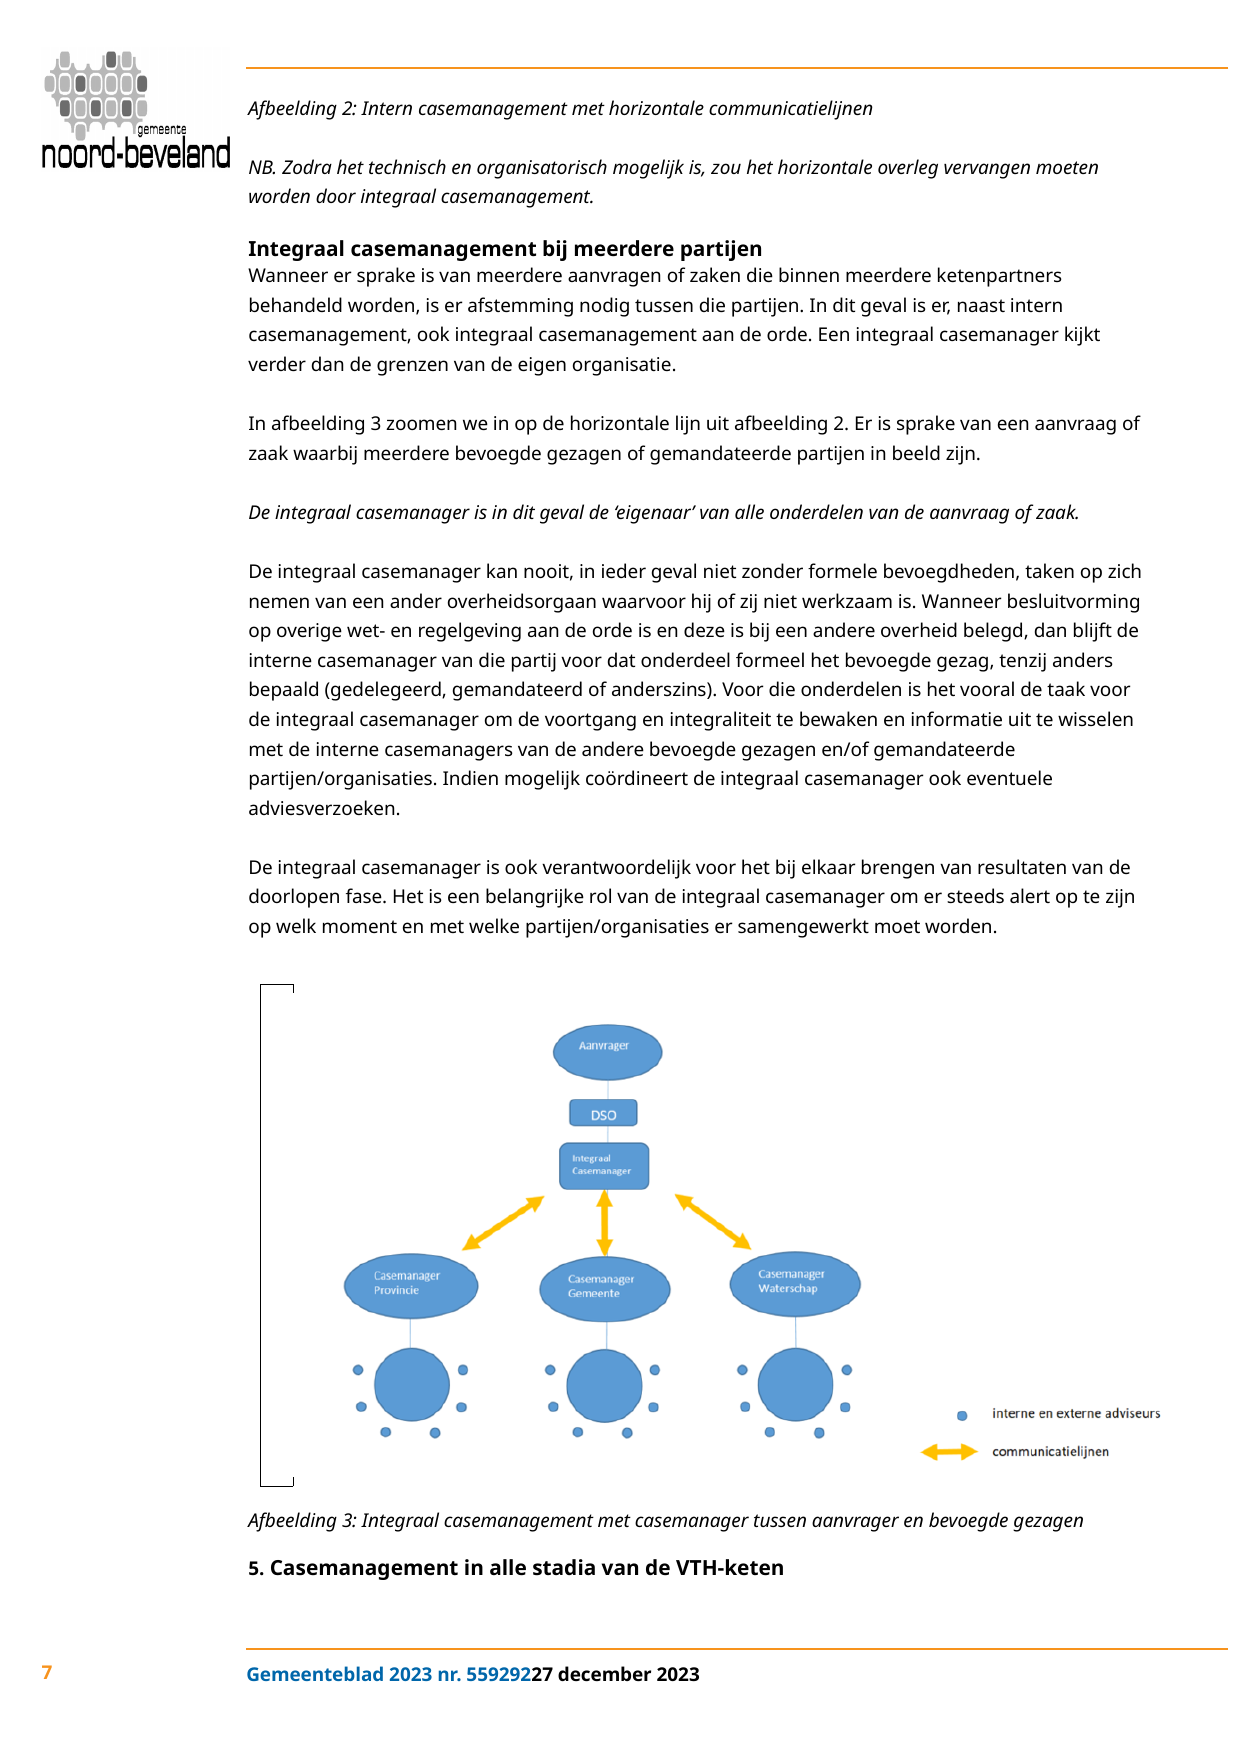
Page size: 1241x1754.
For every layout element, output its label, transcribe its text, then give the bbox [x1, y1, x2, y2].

text NB. Zodra het technisch en organisatorisch mogelijk is, zou het horizontale overleg vervangen moeten worden door integraal casemanagement. [248, 154, 1152, 209]
picture [268, 993, 1173, 1477]
text Afbeelding 2: Intern casemanagement met horizontale communicatielijnen [248, 95, 1152, 121]
text De integraal casemanager is ook verantwoordelijk voor het bij elkaar brengen van resultaten van de doorlopen fase. Het is een belangrijke rol van de integraal casemanager om er steeds alert op te zijn op welk moment en met welke partijen/organisaties er samengewerkt moet worden. [248, 854, 1152, 939]
text Afbeelding 3: Integraal casemanagement met casemanager tussen aanvrager en bevoegde gezagen [248, 1507, 1152, 1533]
text In afbeelding 3 zoomen we in op de horizontale lijn uit afbeelding 2. Er is sprake van een aanvraag of zaak waarbij meerdere bevoegde gezagen of gemandateerde partijen in beeld zijn. [248, 410, 1152, 466]
text Wanneer er sprake is van meerdere aanvragen of zaken die binnen meerdere ketenpartners behandeld worden, is er afstemming nodig tussen die partijen. In dit geval is er, naast intern casemanagement, ook integraal casemanagement aan de orde. Een integraal casemanager kijkt verder dan de grenzen van de eigen organisatie. [248, 262, 1152, 377]
text De integraal casemanager kan nooit, in ieder geval niet zonder formele bevoegdheden, taken op zich nemen van een ander overheidsorgaan waarvoor hij of zij niet werkzaam is. Wanneer besluitvorming op overige wet- en regelgeving aan de orde is en deze is bij een andere overheid belegd, dan blijft de interne casemanager van die partij voor dat onderdeel formeel het bevoegde gezag, tenzij anders bepaald (gedelegeerd, gemandateerd of anderszins). Voor die onderdelen is het vooral de taak voor de integraal casemanager om de voortgang en integraliteit te bewaken en informatie uit te wisselen met de interne casemanagers van de andere bevoegde gezagen en/of gemandateerde partijen/organisaties. Indien mogelijk coördineert de integraal casemanager ook eventuele adviesverzoeken. [248, 558, 1152, 821]
picture [41, 47, 231, 172]
text 5. Casemanagement in alle stadia van de VTH-keten [248, 1553, 1152, 1581]
text De integraal casemanager is in dit geval de ‘eigenaar’ van alle onderdelen van de aanvraag of zaak. [248, 499, 1152, 525]
text Integraal casemanagement bij meerdere partijen [248, 234, 1152, 262]
